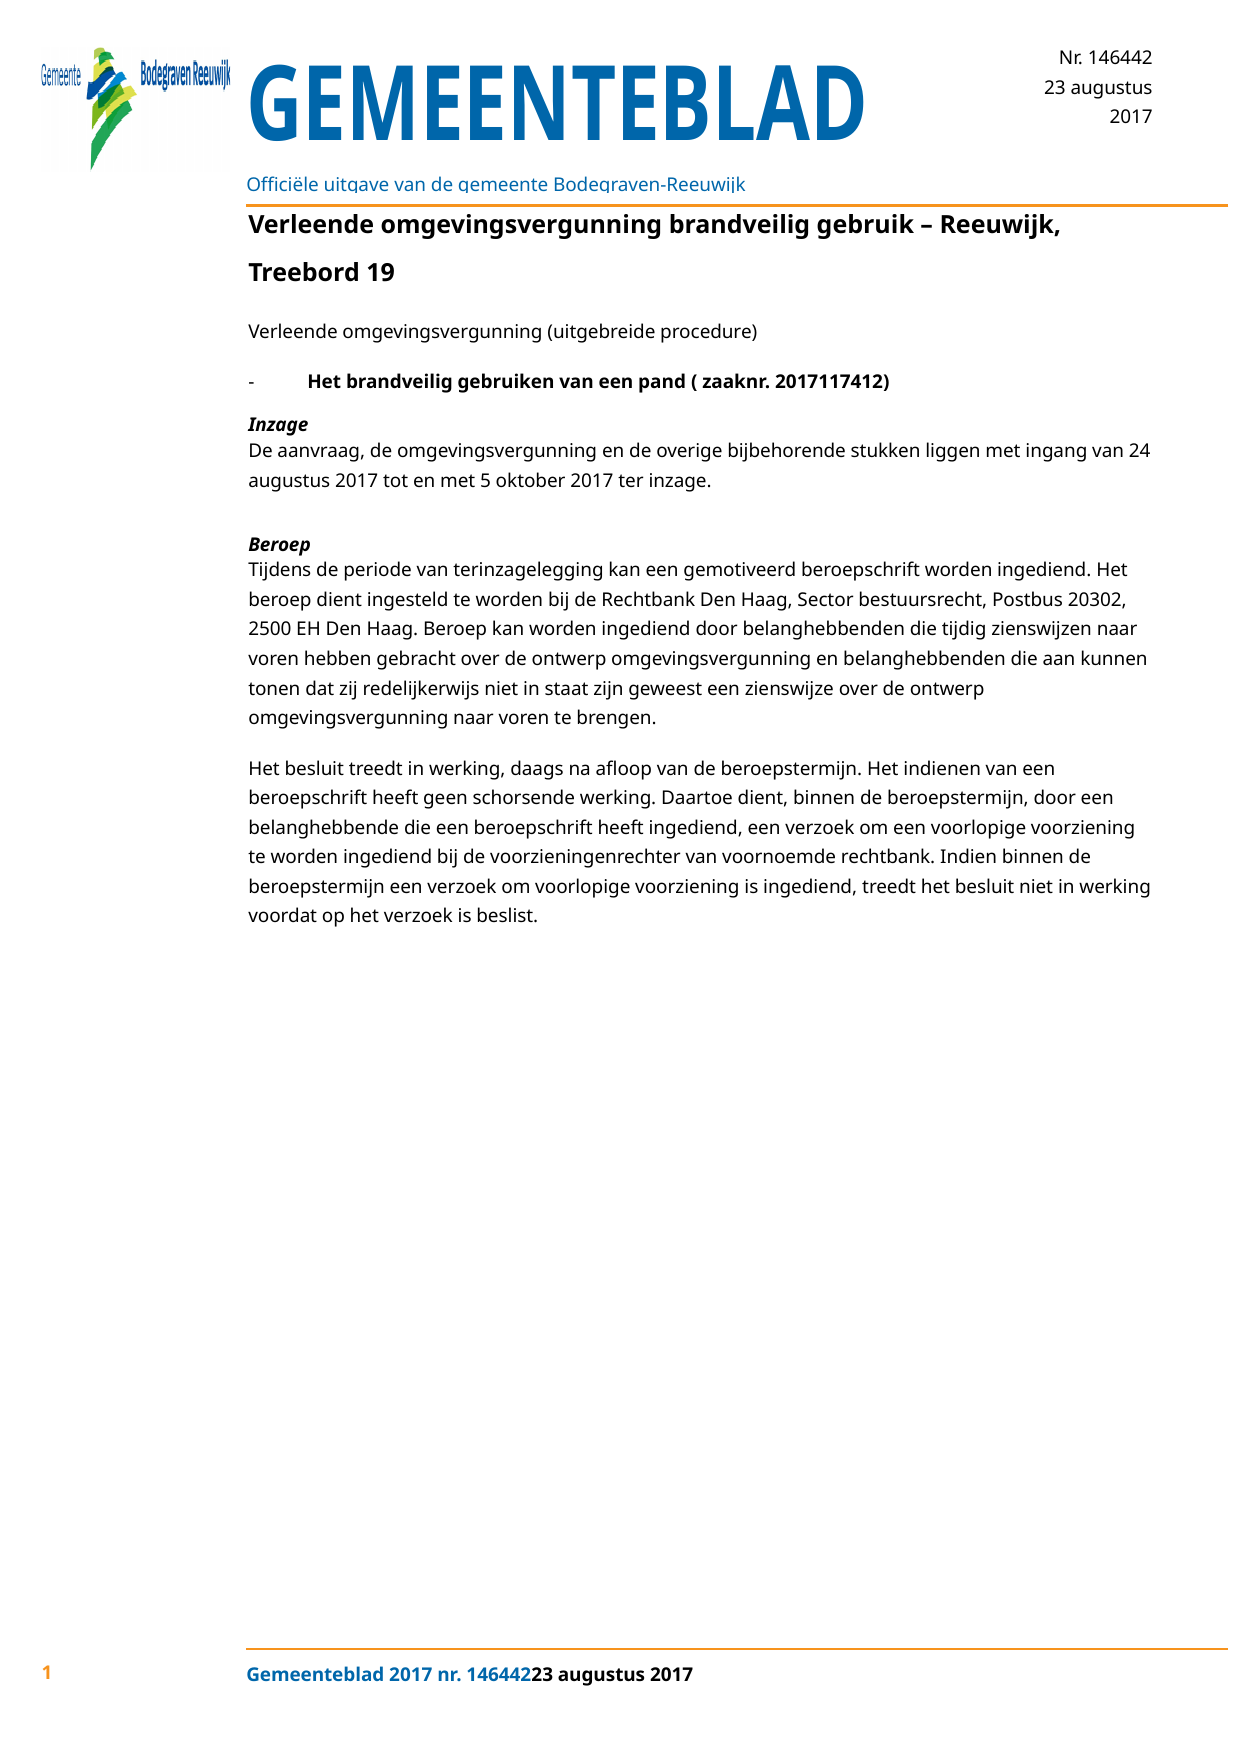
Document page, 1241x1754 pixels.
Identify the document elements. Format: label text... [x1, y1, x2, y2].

text Inzage [248, 411, 1152, 437]
text De aanvraag, de omgevingsvergunning en de overige bijbehorende stukken liggen met ingang van 24 augustus 2017 tot en met 5 oktober 2017 ter inzage. [248, 437, 1152, 492]
text Beroep [248, 531, 1152, 556]
text Het besluit treedt in werking, daags na afloop van de beroepstermijn. Het indienen van een beroepschrift heeft geen schorsende werking. Daartoe dient, binnen de beroepstermijn, door een belanghebbende die een beroepschrift heeft ingediend, een verzoek om een voorlopige voorziening te worden ingediend bij de voorzieningenrechter van voornoemde rechtbank. Indien binnen de beroepstermijn een verzoek om voorlopige voorziening is ingediend, treedt het besluit niet in werking voordat op het verzoek is beslist. [248, 755, 1152, 928]
picture [41, 47, 231, 172]
list Het brandveilig gebruiken van een pand ( zaaknr. 2017117412) [248, 368, 1152, 394]
text Verleende omgevingsvergunning brandveilig gebruik – Reeuwijk, Treebord 19 [248, 207, 1152, 288]
text Verleende omgevingsvergunning (uitgebreide procedure) [248, 318, 1152, 344]
text Tijdens de periode van terinzagelegging kan een gemotiveerd beroepschrift worden ingediend. Het beroep dient ingesteld te worden bij de Rechtbank Den Haag, Sector bestuursrecht, Postbus 20302, 2500 EH Den Haag. Beroep kan worden ingediend door belanghebbenden die tijdig zienswijzen naar voren hebben gebracht over de ontwerp omgevingsvergunning en belanghebbenden die aan kunnen tonen dat zij redelijkerwijs niet in staat zijn geweest een zienswijze over de ontwerp omgevingsvergunning naar voren te brengen. [248, 556, 1152, 730]
